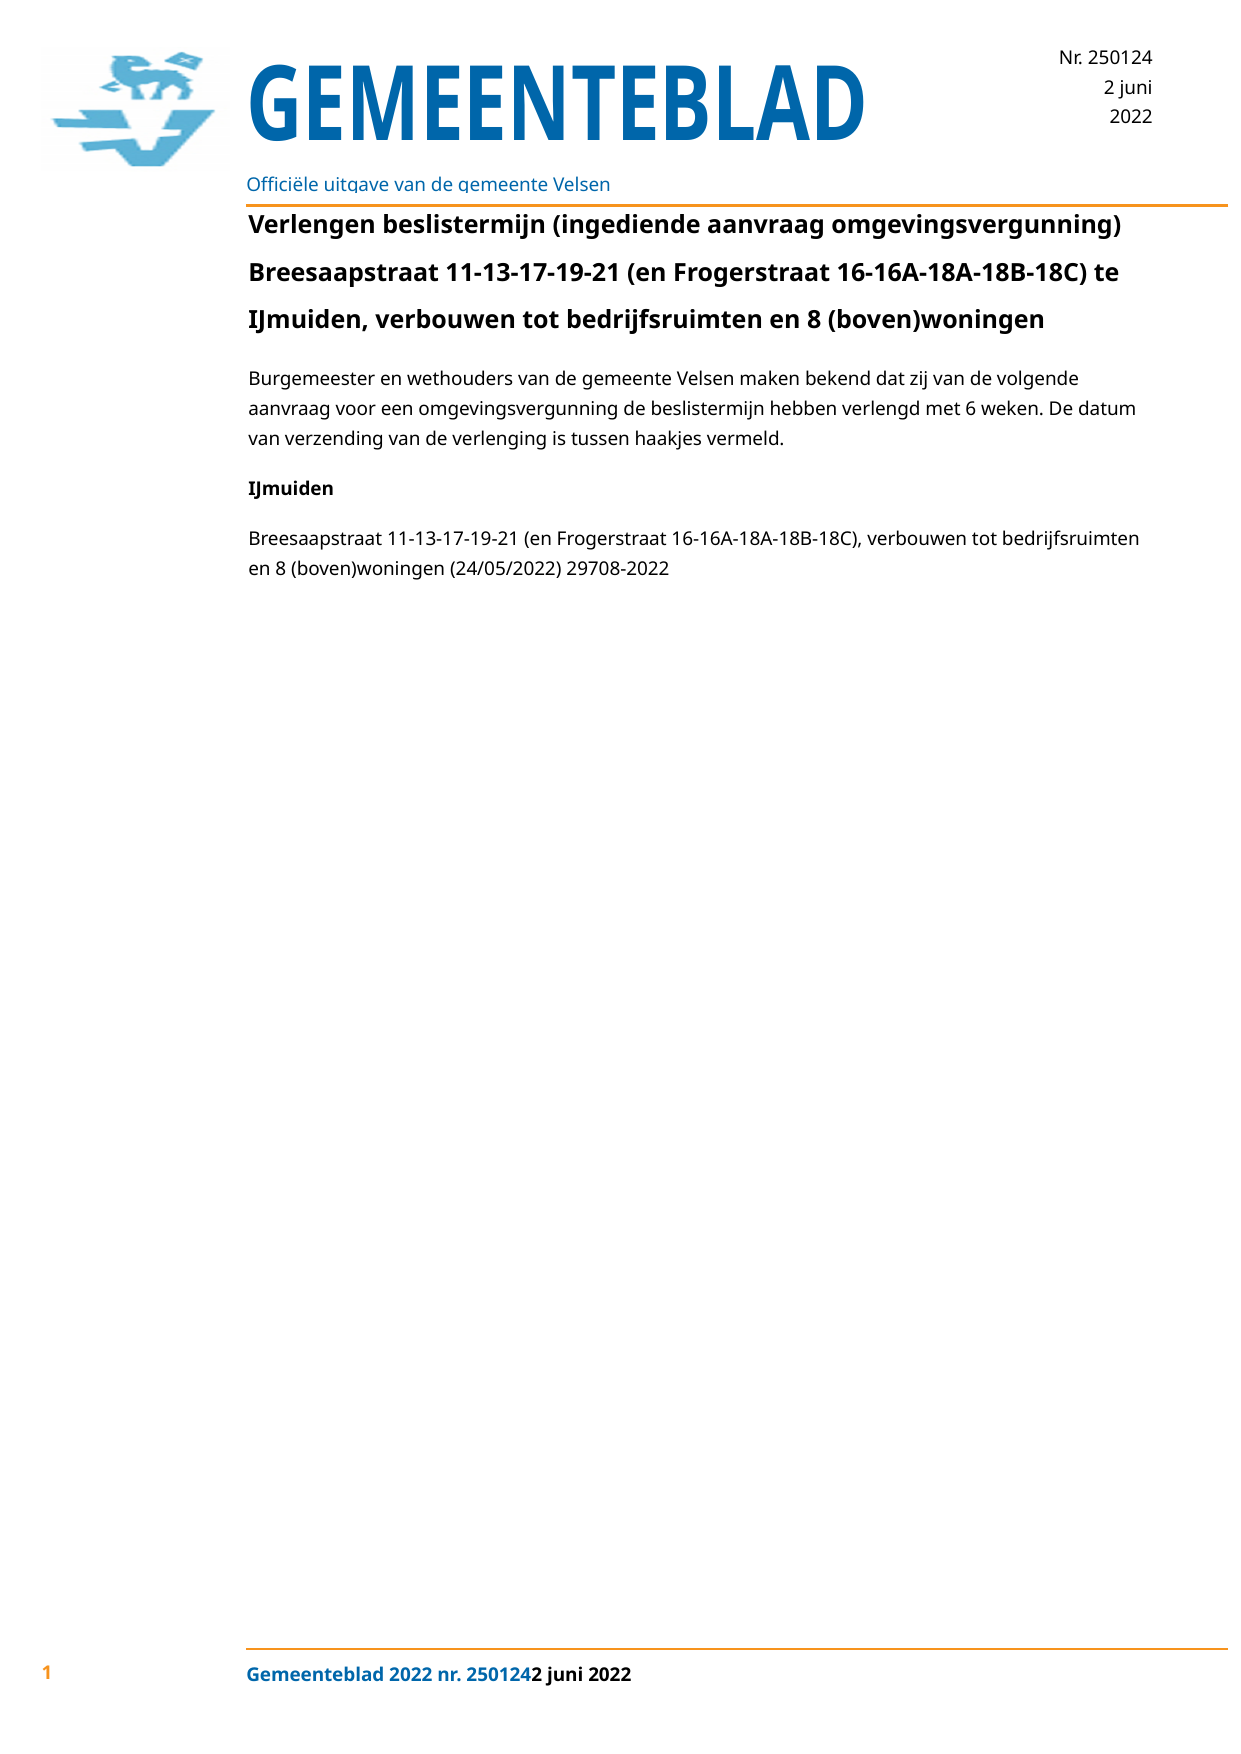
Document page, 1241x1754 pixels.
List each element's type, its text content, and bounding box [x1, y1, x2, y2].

text IJmuiden [248, 475, 1152, 501]
picture [41, 47, 231, 172]
text Verlengen beslistermijn (ingediende aanvraag omgevingsvergunning) Breesaapstraat 11-13-17-19-21 (en Frogerstraat 16-16A-18A-18B-18C) te IJmuiden, verbouwen tot bedrijfsruimten en 8 (boven)woningen [248, 207, 1152, 336]
text Breesaapstraat 11-13-17-19-21 (en Frogerstraat 16-16A-18A-18B-18C), verbouwen tot bedrijfsruimten en 8 (boven)woningen (24/05/2022) 29708-2022 [248, 526, 1152, 581]
text Burgemeester en wethouders van de gemeente Velsen maken bekend dat zij van de volgende aanvraag voor een omgevingsvergunning de beslistermijn hebben verlengd met 6 weken. De datum van verzending van de verlenging is tussen haakjes vermeld. [248, 366, 1152, 450]
